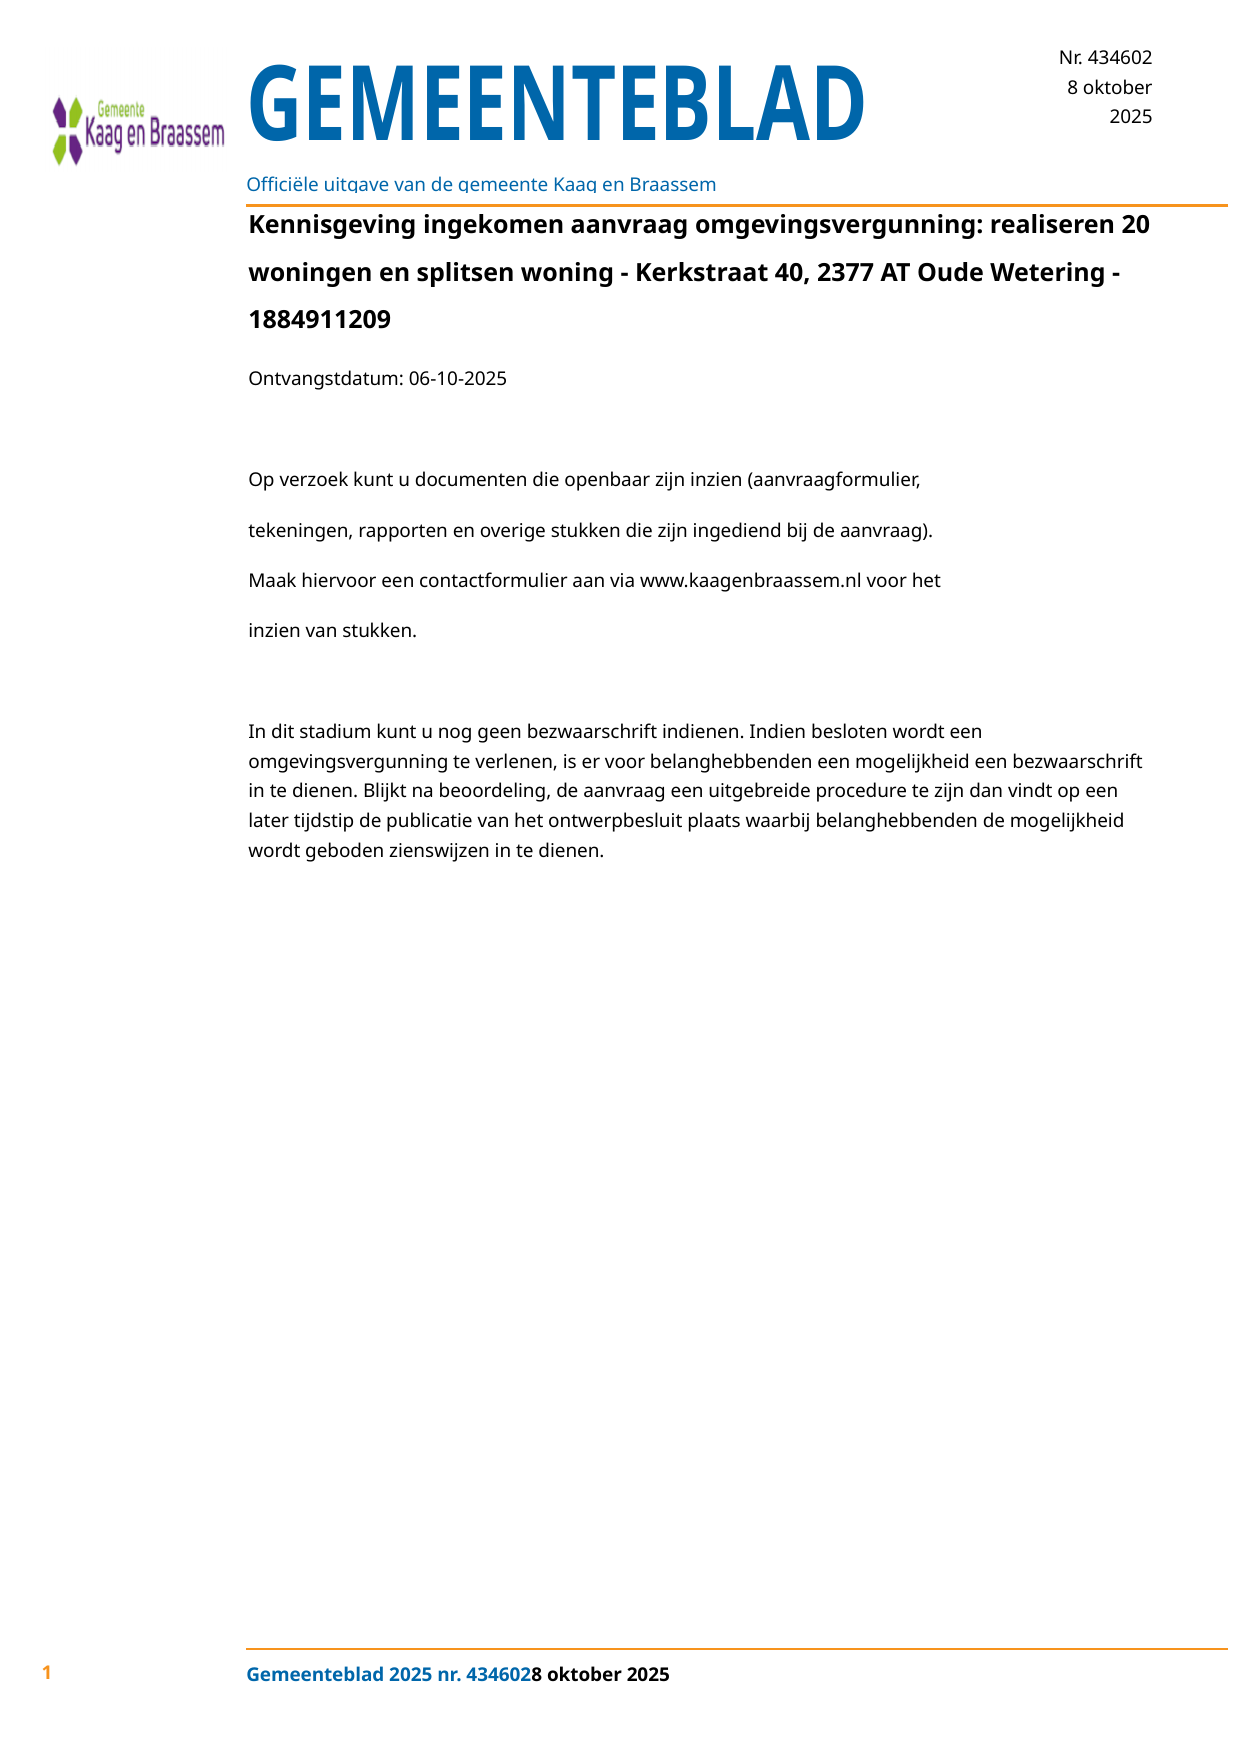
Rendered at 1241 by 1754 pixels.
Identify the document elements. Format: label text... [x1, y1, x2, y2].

picture [41, 47, 231, 172]
text Ontvangstdatum: 06-10-2025 [248, 366, 1152, 391]
text In dit stadium kunt u nog geen bezwaarschrift indienen. Indien besloten wordt een omgevingsvergunning te verlenen, is er voor belanghebbenden een mogelijkheid een bezwaarschrift in te dienen. Blijkt na beoordeling, de aanvraag een uitgebreide procedure te zijn dan vindt op een later tijdstip de publicatie van het ontwerpbesluit plaats waarbij belanghebbenden de mogelijkheid wordt geboden zienswijzen in te dienen. [248, 718, 1152, 862]
text inzien van stukken. [248, 618, 1152, 643]
text Kennisgeving ingekomen aanvraag omgevingsvergunning: realiseren 20 woningen en splitsen woning - Kerkstraat 40, 2377 AT Oude Wetering - 1884911209 [248, 207, 1152, 336]
text Op verzoek kunt u documenten die openbaar zijn inzien (aanvraagformulier, [248, 466, 1152, 492]
text Maak hiervoor een contactformulier aan via www.kaagenbraassem.nl voor het [248, 567, 1152, 593]
text tekeningen, rapporten en overige stukken die zijn ingediend bij de aanvraag). [248, 517, 1152, 542]
